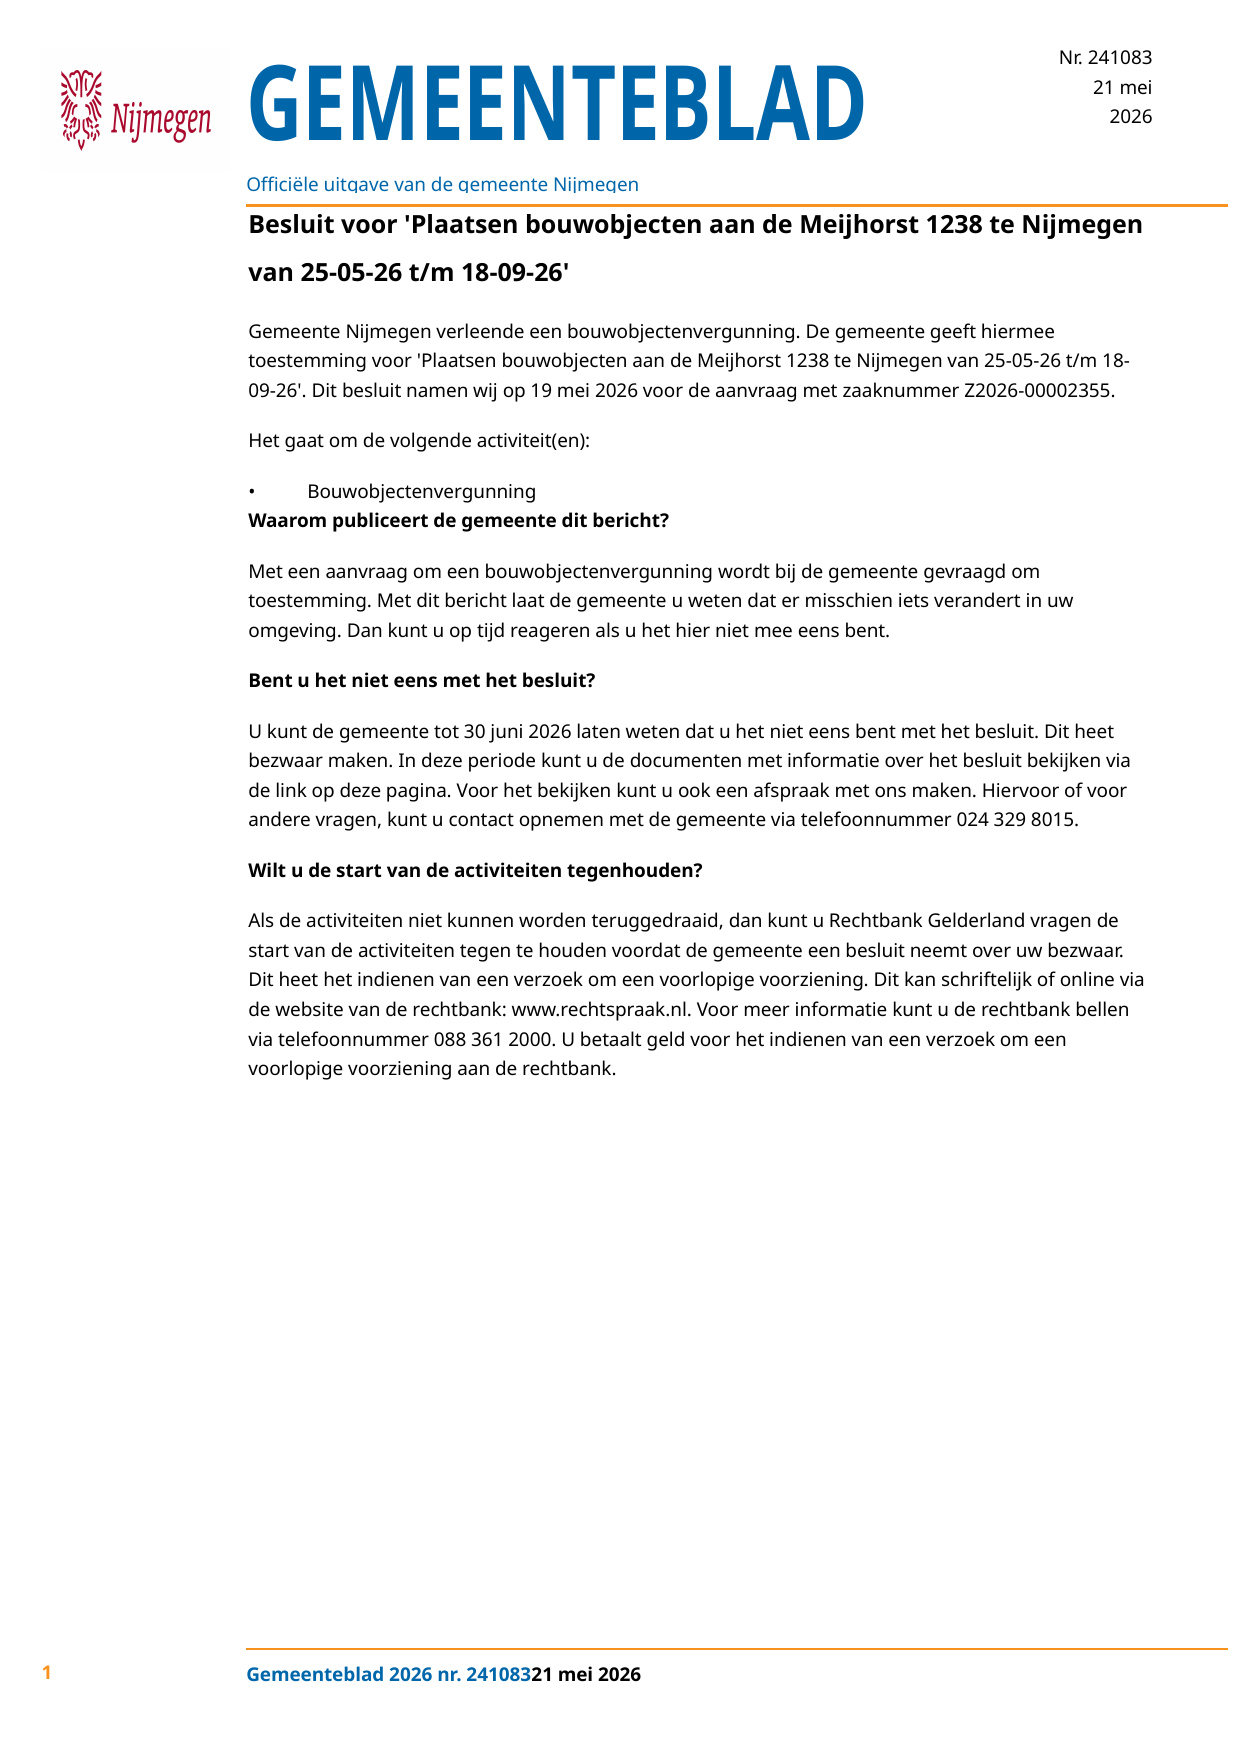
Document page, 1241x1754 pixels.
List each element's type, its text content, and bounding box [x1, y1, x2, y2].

text U kunt de gemeente tot 30 juni 2026 laten weten dat u het niet eens bent met het besluit. Dit heet bezwaar maken. In deze periode kunt u de documenten met informatie over het besluit bekijken via de link op deze pagina. Voor het bekijken kunt u ook een afspraak met ons maken. Hiervoor of voor andere vragen, kunt u contact opnemen met de gemeente via telefoonnummer 024 329 8015. [248, 718, 1152, 832]
text Besluit voor 'Plaatsen bouwobjecten aan de Meijhorst 1238 te Nijmegen van 25-05-26 t/m 18-09-26' [248, 207, 1152, 288]
text Het gaat om de volgende activiteit(en): [248, 427, 1152, 453]
list Bouwobjectenvergunning [248, 478, 1152, 504]
text Bent u het niet eens met het besluit? [248, 667, 1152, 693]
text Met een aanvraag om een bouwobjectenvergunning wordt bij de gemeente gevraagd om toestemming. Met dit bericht laat de gemeente u weten dat er misschien iets verandert in uw omgeving. Dan kunt u op tijd reageren als u het hier niet mee eens bent. [248, 558, 1152, 643]
text Als de activiteiten niet kunnen worden teruggedraaid, dan kunt u Rechtbank Gelderland vragen de start van de activiteiten tegen te houden voordat de gemeente een besluit neemt over uw bezwaar. Dit heet het indienen van een verzoek om een voorlopige voorziening. Dit kan schriftelijk of online via de website van de rechtbank: www.rechtspraak.nl. Voor meer informatie kunt u de rechtbank bellen via telefoonnummer 088 361 2000. U betaalt geld voor het indienen van een verzoek om een voorlopige voorziening aan de rechtbank. [248, 907, 1152, 1081]
text Wilt u de start van de activiteiten tegenhouden? [248, 857, 1152, 883]
text Gemeente Nijmegen verleende een bouwobjectenvergunning. De gemeente geeft hiermee toestemming voor 'Plaatsen bouwobjecten aan de Meijhorst 1238 te Nijmegen van 25-05-26 t/m 18-09-26'. Dit besluit namen wij op 19 mei 2026 voor de aanvraag met zaaknummer Z2026-00002355. [248, 318, 1152, 403]
picture [41, 47, 231, 172]
text Waarom publiceert de gemeente dit bericht? [248, 507, 1152, 533]
